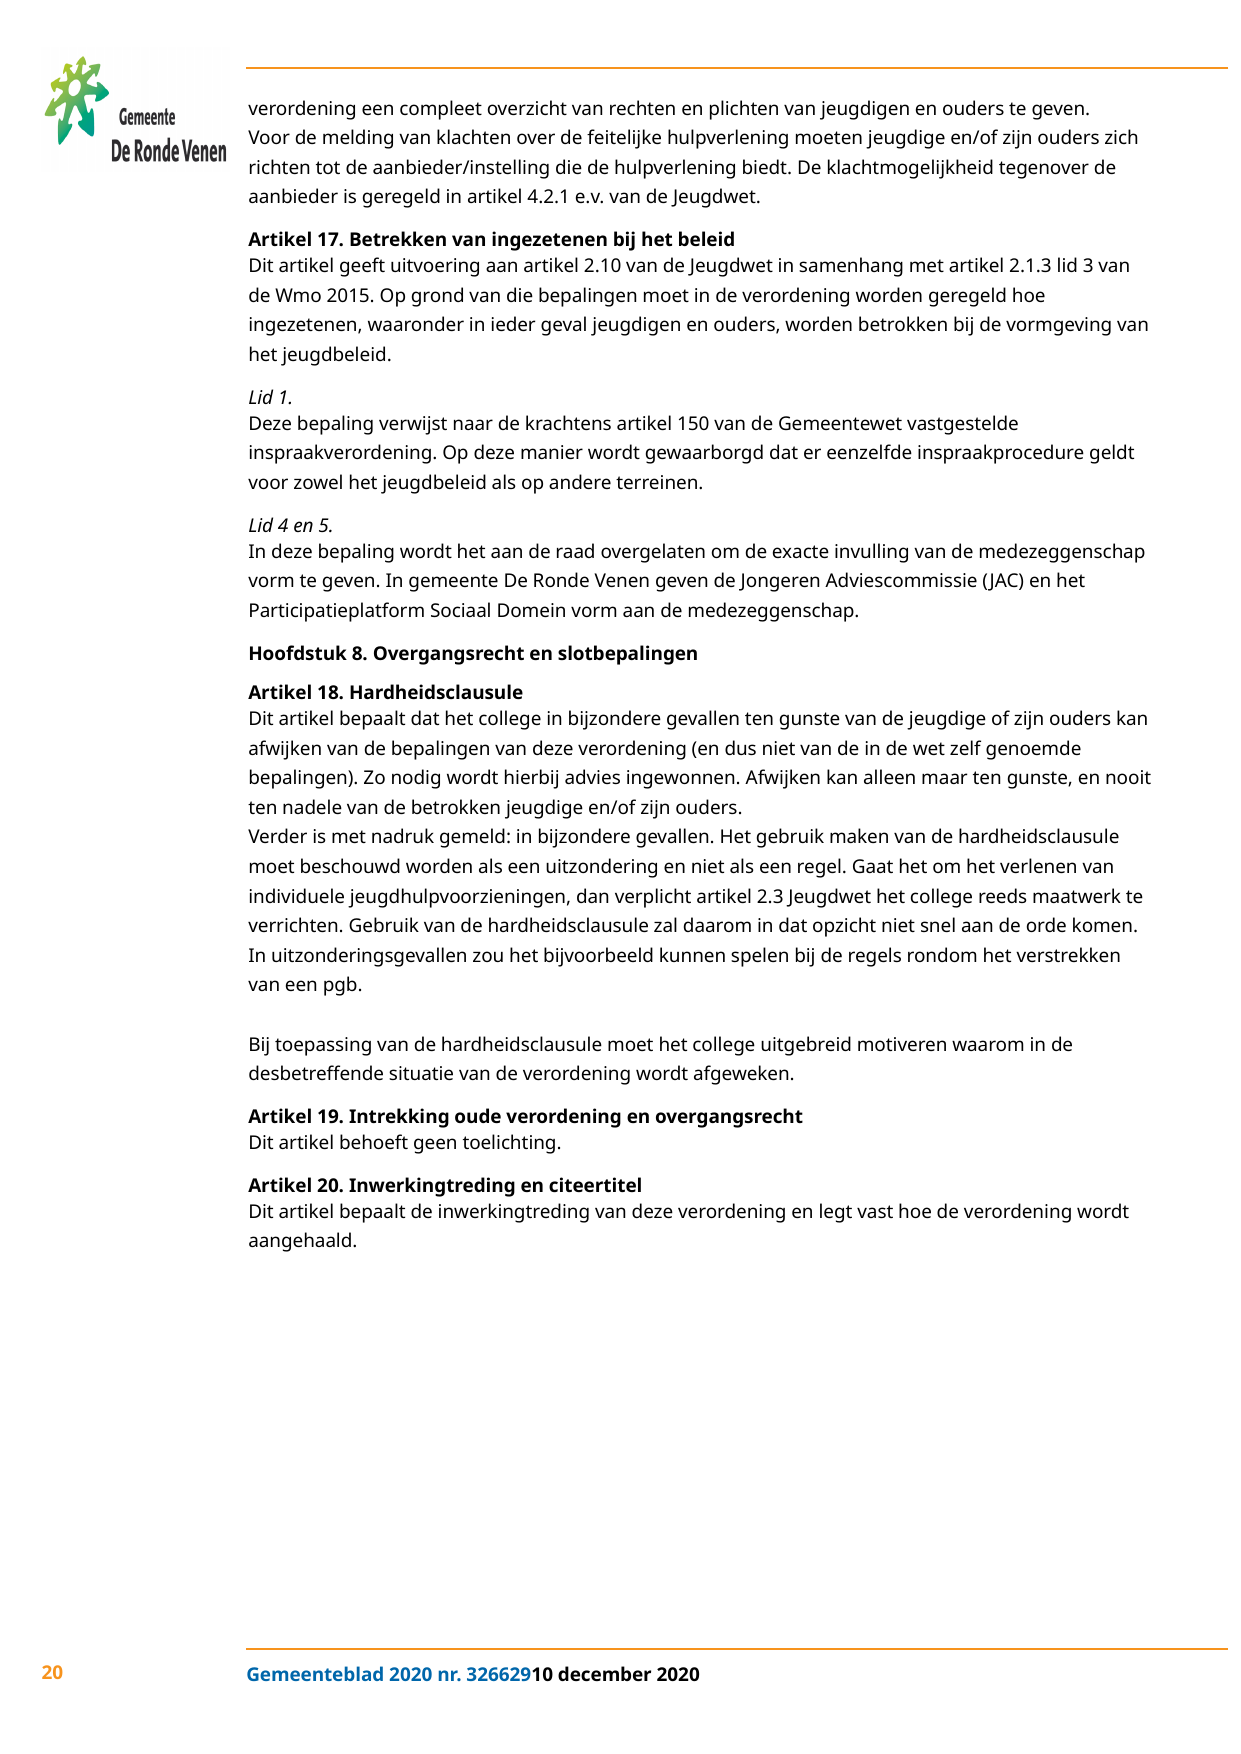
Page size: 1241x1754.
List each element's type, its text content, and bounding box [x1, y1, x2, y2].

text Bij toepassing van de hardheidsclausule moet het college uitgebreid motiveren waarom in de desbetreffende situatie van de verordening wordt afgeweken. [248, 1031, 1152, 1086]
text Dit artikel behoeft geen toelichting. [248, 1129, 1152, 1155]
text Lid 4 en 5. [248, 512, 1152, 538]
text Voor de melding van klachten over de feitelijke hulpverlening moeten jeugdige en/of zijn ouders zich richten tot de aanbieder/instelling die de hulpverlening biedt. De klachtmogelijkheid tegenover de aanbieder is geregeld in artikel 4.2.1 e.v. van de Jeugdwet. [248, 124, 1152, 209]
text Lid 1. [248, 384, 1152, 410]
text In deze bepaling wordt het aan de raad overgelaten om de exacte invulling van de medezeggenschap vorm te geven. In gemeente De Ronde Venen geven de Jongeren Adviescommissie (JAC) en het Participatieplatform Sociaal Domein vorm aan de medezeggenschap. [248, 538, 1152, 623]
text Artikel 20. Inwerkingtreding en citeertitel [248, 1172, 1152, 1198]
text verordening een compleet overzicht van rechten en plichten van jeugdigen en ouders te geven. [248, 95, 1152, 121]
text Hoofdstuk 8. Overgangsrecht en slotbepalingen [248, 640, 1152, 666]
text Artikel 18. Hardheidsclausule [248, 679, 1152, 705]
text Artikel 17. Betrekken van ingezetenen bij het beleid [248, 227, 1152, 252]
text Verder is met nadruk gemeld: in bijzondere gevallen. Het gebruik maken van de hardheidsclausule moet beschouwd worden als een uitzondering en niet als een regel. Gaat het om het verlenen van individuele jeugdhulpvoorzieningen, dan verplicht artikel 2.3 Jeugdwet het college reeds maatwerk te verrichten. Gebruik van de hardheidsclausule zal daarom in dat opzicht niet snel aan de orde komen. In uitzonderingsgevallen zou het bijvoorbeeld kunnen spelen bij de regels rondom het verstrekken van een pgb. [248, 824, 1152, 997]
picture [41, 47, 231, 172]
text Artikel 19. Intrekking oude verordening en overgangsrecht [248, 1103, 1152, 1129]
text Dit artikel bepaalt de inwerkingtreding van deze verordening en legt vast hoe de verordening wordt aangehaald. [248, 1198, 1152, 1253]
text Deze bepaling verwijst naar de krachtens artikel 150 van de Gemeentewet vastgestelde inspraakverordening. Op deze manier wordt gewaarborgd dat er eenzelfde inspraakprocedure geldt voor zowel het jeugdbeleid als op andere terreinen. [248, 410, 1152, 495]
text Dit artikel geeft uitvoering aan artikel 2.10 van de Jeugdwet in samenhang met artikel 2.1.3 lid 3 van de Wmo 2015. Op grond van die bepalingen moet in de verordening worden geregeld hoe ingezetenen, waaronder in ieder geval jeugdigen en ouders, worden betrokken bij de vormgeving van het jeugdbeleid. [248, 252, 1152, 367]
text Dit artikel bepaalt dat het college in bijzondere gevallen ten gunste van de jeugdige of zijn ouders kan afwijken van de bepalingen van deze verordening (en dus niet van de in de wet zelf genoemde bepalingen). Zo nodig wordt hierbij advies ingewonnen. Afwijken kan alleen maar ten gunste, en nooit ten nadele van de betrokken jeugdige en/of zijn ouders. [248, 705, 1152, 820]
